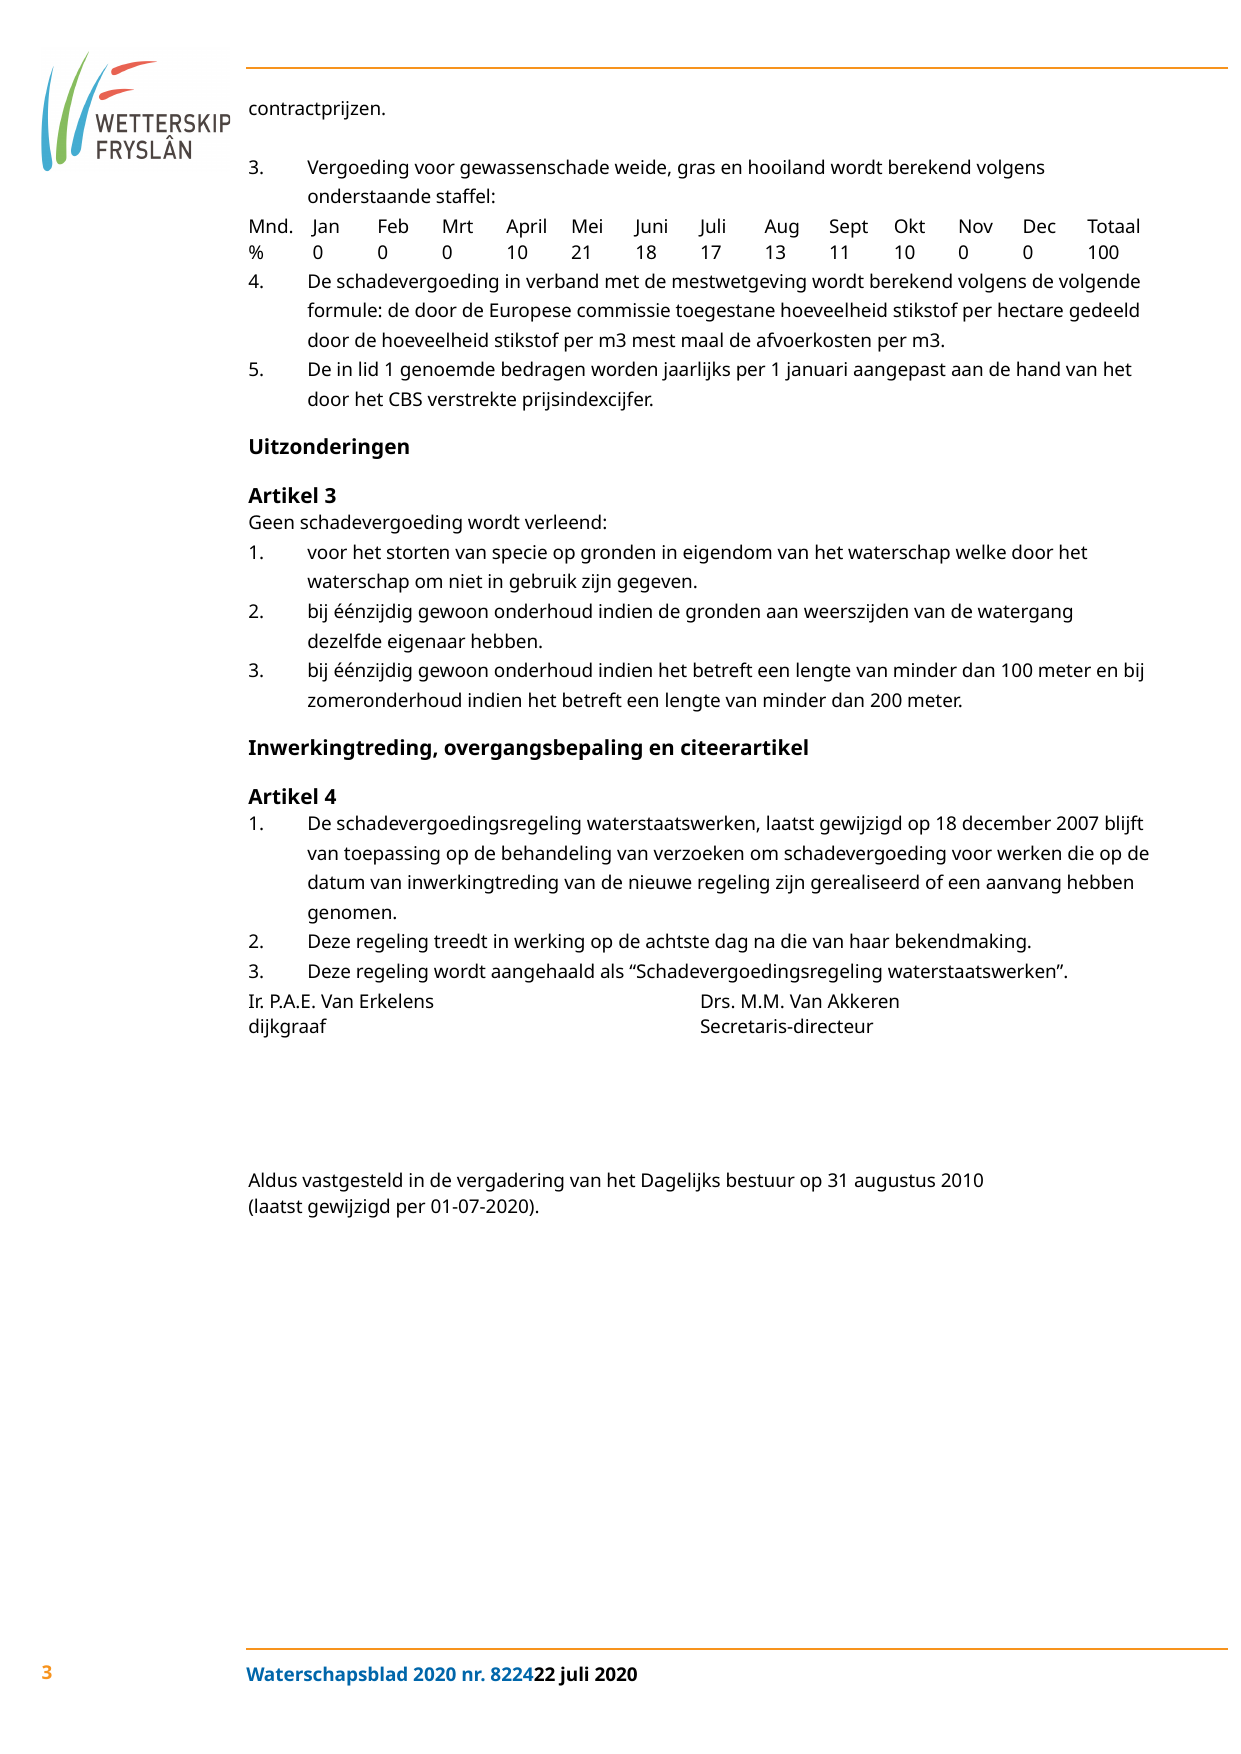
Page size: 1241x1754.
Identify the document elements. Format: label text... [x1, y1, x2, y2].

list De in lid 1 genoemde bedragen worden jaarlijks per 1 januari aangepast aan de hand van het door het CBS verstrekte prijsindexcijfer. [248, 357, 1152, 412]
table_header Aug [764, 213, 829, 239]
table_cell 0 [1023, 239, 1087, 265]
text Geen schadevergoeding wordt verleend: [248, 509, 1152, 535]
text (laatst gewijzigd per 01-07-2020). [248, 1193, 1152, 1219]
table_header Mnd. [248, 213, 312, 239]
table_header Sept [829, 213, 893, 239]
list Deze regeling treedt in werking op de achtste dag na die van haar bekendmaking. [248, 929, 1152, 954]
picture [41, 47, 231, 172]
table_header April [506, 213, 571, 239]
table_cell 11 [829, 239, 893, 265]
table_header Feb [377, 213, 442, 239]
text Inwerkingtreding, overgangsbepaling en citeerartikel [248, 733, 1152, 761]
table_header Totaal [1087, 213, 1152, 239]
table_cell Secretaris-directeur [700, 1014, 1152, 1039]
text Aldus vastgesteld in de vergadering van het Dagelijks bestuur op 31 augustus 2010 [248, 1167, 1152, 1193]
list Vergoeding voor gewassenschade weide, gras en hooiland wordt berekend volgens onderstaande staffel: [248, 154, 1152, 209]
text Artikel 3 [248, 481, 1152, 509]
table_cell 21 [571, 239, 635, 265]
table_header Mrt [442, 213, 506, 239]
table_header Jan [313, 213, 377, 239]
list De schadevergoeding in verband met de mestwetgeving wordt berekend volgens de volgende formule: de door de Europese commissie toegestane hoeveelheid stikstof per hectare gedeeld door de hoeveelheid stikstof per m3 mest maal de afvoerkosten per m3. [248, 268, 1152, 353]
table_cell 18 [635, 239, 700, 265]
table_cell 0 [377, 239, 442, 265]
table_header Drs. M.M. Van Akkeren [700, 988, 1152, 1014]
table_cell 10 [894, 239, 958, 265]
table_cell 10 [506, 239, 571, 265]
table_cell 0 [958, 239, 1022, 265]
table_header Nov [958, 213, 1022, 239]
list voor het storten van specie op gronden in eigendom van het waterschap welke door het waterschap om niet in gebruik zijn gegeven. [248, 539, 1152, 594]
table_cell % [248, 239, 312, 265]
table_header Dec [1023, 213, 1087, 239]
list bij éénzijdig gewoon onderhoud indien de gronden aan weerszijden van de watergang dezelfde eigenaar hebben. [248, 598, 1152, 654]
list Deze regeling wordt aangehaald als “Schadevergoedingsregeling waterstaatswerken”. [248, 958, 1152, 984]
text Artikel 4 [248, 782, 1152, 810]
list bij éénzijdig gewoon onderhoud indien het betreft een lengte van minder dan 100 meter en bij zomeronderhoud indien het betreft een lengte van minder dan 200 meter. [248, 657, 1152, 713]
table_cell 0 [313, 239, 377, 265]
table_header Juli [700, 213, 764, 239]
list De schadevergoedingsregeling waterstaatswerken, laatst gewijzigd op 18 december 2007 blijft van toepassing op de behandeling van verzoeken om schadevergoeding voor werken die op de datum van inwerkingtreding van de nieuwe regeling zijn gerealiseerd of een aanvang hebben genomen. [248, 810, 1152, 925]
table_header Okt [894, 213, 958, 239]
table_header Juni [635, 213, 700, 239]
table_cell 13 [764, 239, 829, 265]
table_header Ir. P.A.E. Van Erkelens [248, 988, 700, 1014]
table_cell 100 [1087, 239, 1152, 265]
text contractprijzen. [248, 95, 1152, 121]
table_header Mei [571, 213, 635, 239]
text Uitzonderingen [248, 432, 1152, 460]
table_cell dijkgraaf [248, 1014, 700, 1039]
table_cell 0 [442, 239, 506, 265]
table_cell 17 [700, 239, 764, 265]
